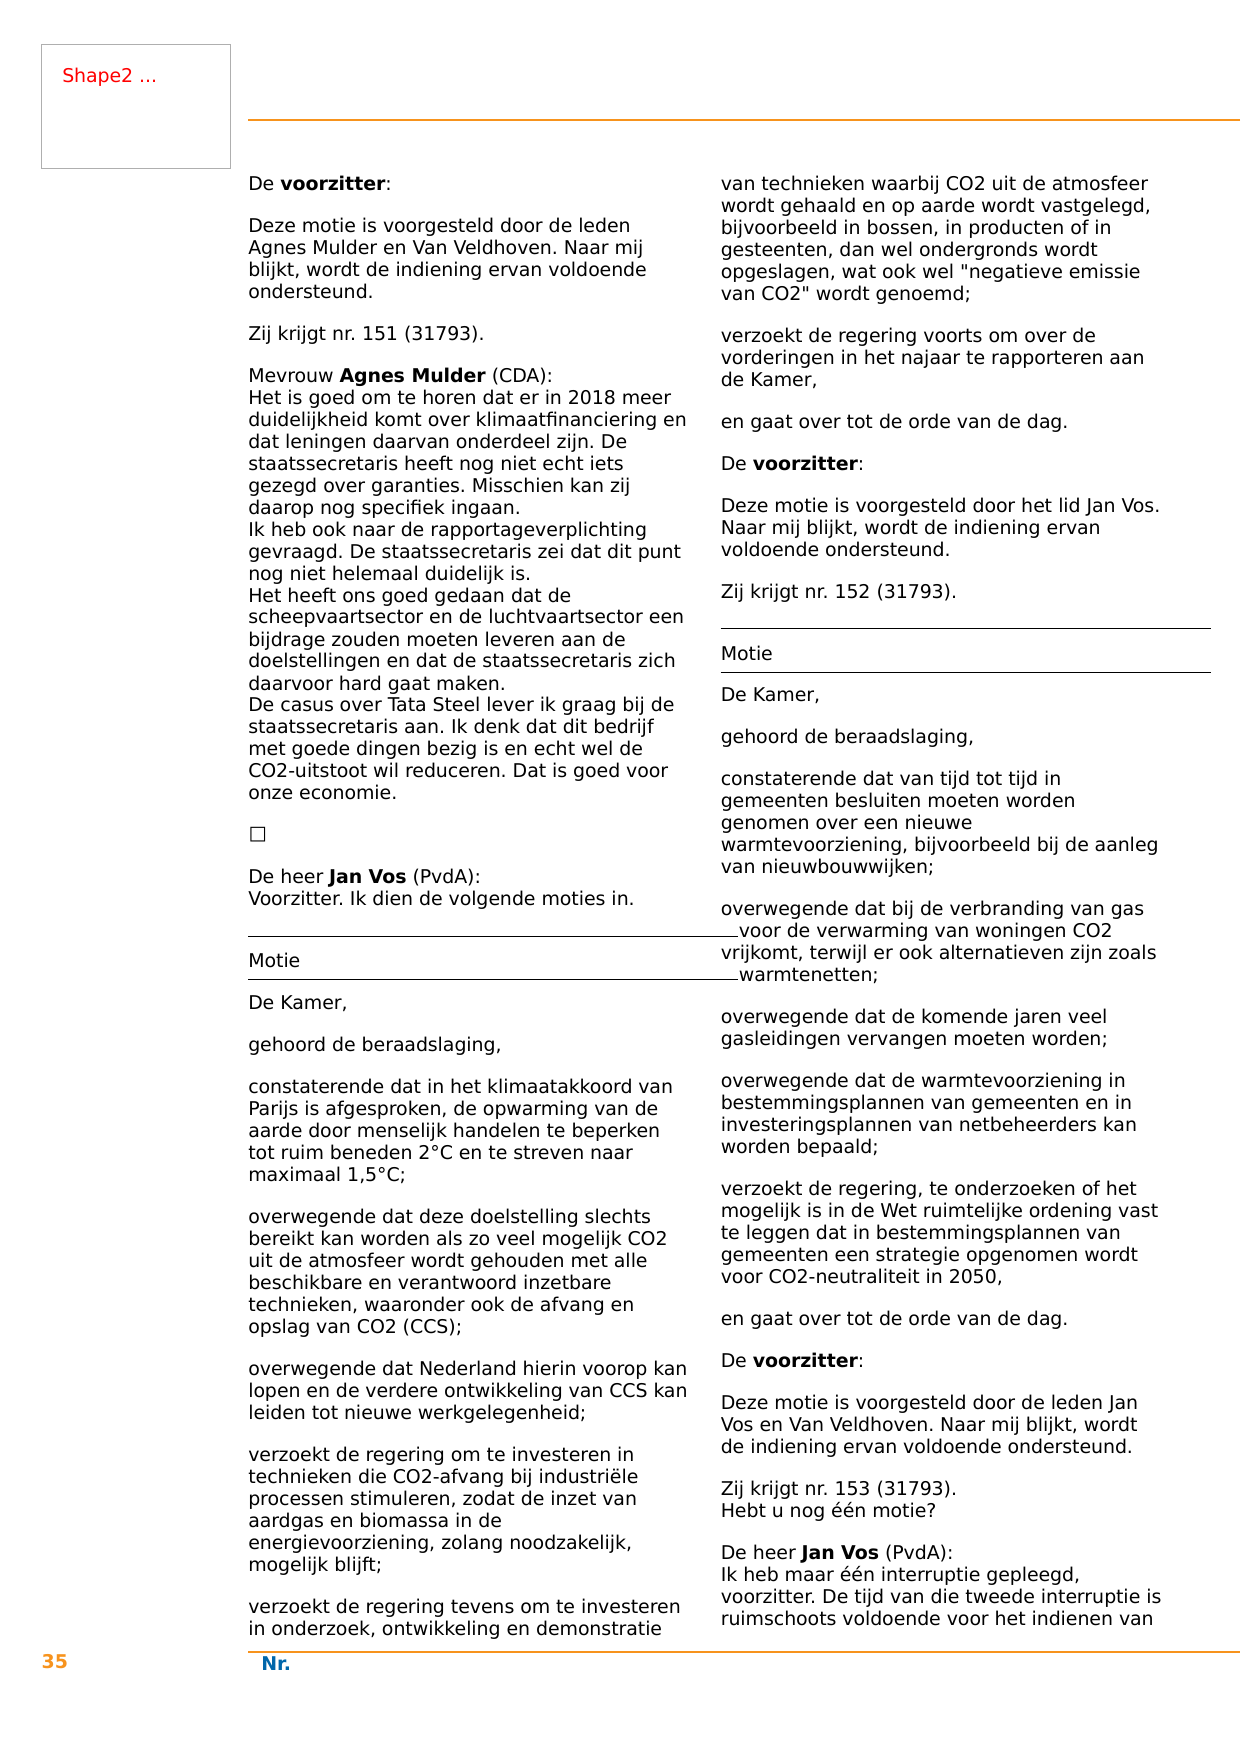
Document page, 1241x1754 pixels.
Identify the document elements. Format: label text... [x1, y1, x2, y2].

text Zij krijgt nr. 152 (31793). [721, 581, 1163, 602]
text Deze motie is voorgesteld door het lid Jan Vos. Naar mij blijkt, wordt de indiening ervan voldoende ondersteund. [721, 494, 1163, 561]
text verzoekt de regering tevens om te investeren in onderzoek, ontwikkeling en demonstratie [248, 1596, 691, 1639]
text en gaat over tot de orde van de dag. [721, 1308, 1163, 1330]
text verzoekt de regering voorts om over de vorderingen in het najaar te rapporteren aan de Kamer, [721, 325, 1163, 391]
text constaterende dat in het klimaatakkoord van Parijs is afgesproken, de opwarming van de aarde door menselijk handelen te beperken tot ruim beneden 2°C en te streven naar maximaal 1,5°C; [248, 1076, 691, 1186]
text overwegende dat deze doelstelling slechts bereikt kan worden als zo veel mogelijk CO2 uit de atmosfeer wordt gehouden met alle beschikbare en verantwoord inzetbare technieken, waaronder ook de afvang en opslag van CO2 (CCS); [248, 1206, 691, 1338]
text verzoekt de regering, te onderzoeken of het mogelijk is in de Wet ruimtelijke ordening vast te leggen dat in bestemmingsplannen van gemeenten een strategie opgenomen wordt voor CO2-neutraliteit in 2050, [721, 1178, 1163, 1288]
text en gaat over tot de orde van de dag. [721, 411, 1163, 433]
text Motie [721, 642, 1163, 664]
text gehoord de beraadslaging, [248, 1034, 691, 1056]
text ⬜ [248, 824, 691, 846]
text De voorzitter: [721, 1350, 1163, 1372]
text Het heeft ons goed gedaan dat de scheepvaartsector en de luchtvaartsector een bijdrage zouden moeten leveren aan de doelstellingen en dat de staatssecretaris zich daarvoor hard gaat maken. [248, 584, 691, 694]
text De heer Jan Vos (PvdA): [248, 866, 691, 888]
text gehoord de beraadslaging, [721, 726, 1163, 748]
text overwegende dat Nederland hierin voorop kan lopen en de verdere ontwikkeling van CCS kan leiden tot nieuwe werkgelegenheid; [248, 1358, 691, 1424]
text overwegende dat de komende jaren veel gasleidingen vervangen moeten worden; [721, 1006, 1163, 1050]
text Ik heb maar één interruptie gepleegd, voorzitter. De tijd van die tweede interruptie is ruimschoots voldoende voor het indienen van [721, 1564, 1163, 1630]
text van technieken waarbij CO2 uit de atmosfeer wordt gehaald en op aarde wordt vastgelegd, bijvoorbeeld in bossen, in producten of in gesteenten, dan wel ondergronds wordt opgeslagen, wat ook wel "negatieve emissie van CO2" wordt genoemd; [721, 173, 1163, 305]
text De voorzitter: [721, 453, 1163, 474]
text Zij krijgt nr. 151 (31793). [248, 323, 691, 345]
text verzoekt de regering om te investeren in technieken die CO2-afvang bij industriële processen stimuleren, zodat de inzet van aardgas en biomassa in de energievoorziening, zolang noodzakelijk, mogelijk blijft; [248, 1444, 691, 1576]
text Het is goed om te horen dat er in 2018 meer duidelijkheid komt over klimaatfinanciering en dat leningen daarvan onderdeel zijn. De staatssecretaris heeft nog niet echt iets gezegd over garanties. Misschien kan zij daarop nog specifiek ingaan. [248, 387, 691, 518]
text Deze motie is voorgesteld door de leden Jan Vos en Van Veldhoven. Naar mij blijkt, wordt de indiening ervan voldoende ondersteund. [721, 1392, 1163, 1458]
text De Kamer, [721, 684, 1163, 706]
text De Kamer, [248, 992, 691, 1014]
text overwegende dat bij de verbranding van gas voor de verwarming van woningen CO2 vrijkomt, terwijl er ook alternatieven zijn zoals warmtenetten; [721, 898, 1163, 986]
text Ik heb ook naar de rapportageverplichting gevraagd. De staatssecretaris zei dat dit punt nog niet helemaal duidelijk is. [248, 518, 691, 584]
text De casus over Tata Steel lever ik graag bij de staatssecretaris aan. Ik denk dat dit bedrijf met goede dingen bezig is en echt wel de CO2-uitstoot wil reduceren. Dat is goed voor onze economie. [248, 694, 691, 804]
text Voorzitter. Ik dien de volgende moties in. [248, 888, 691, 910]
text Motie [248, 950, 691, 972]
text Hebt u nog één motie? [721, 1500, 1163, 1522]
text De voorzitter: [248, 173, 691, 195]
text De heer Jan Vos (PvdA): [721, 1542, 1163, 1564]
text Deze motie is voorgesteld door de leden Agnes Mulder en Van Veldhoven. Naar mij blijkt, wordt de indiening ervan voldoende ondersteund. [248, 215, 691, 303]
text overwegende dat de warmtevoorziening in bestemmingsplannen van gemeenten en in investeringsplannen van netbeheerders kan worden bepaald; [721, 1070, 1163, 1158]
text Mevrouw Agnes Mulder (CDA): [248, 365, 691, 387]
text constaterende dat van tijd tot tijd in gemeenten besluiten moeten worden genomen over een nieuwe warmtevoorziening, bijvoorbeeld bij de aanleg van nieuwbouwwijken; [721, 768, 1163, 878]
text Zij krijgt nr. 153 (31793). [721, 1478, 1163, 1500]
